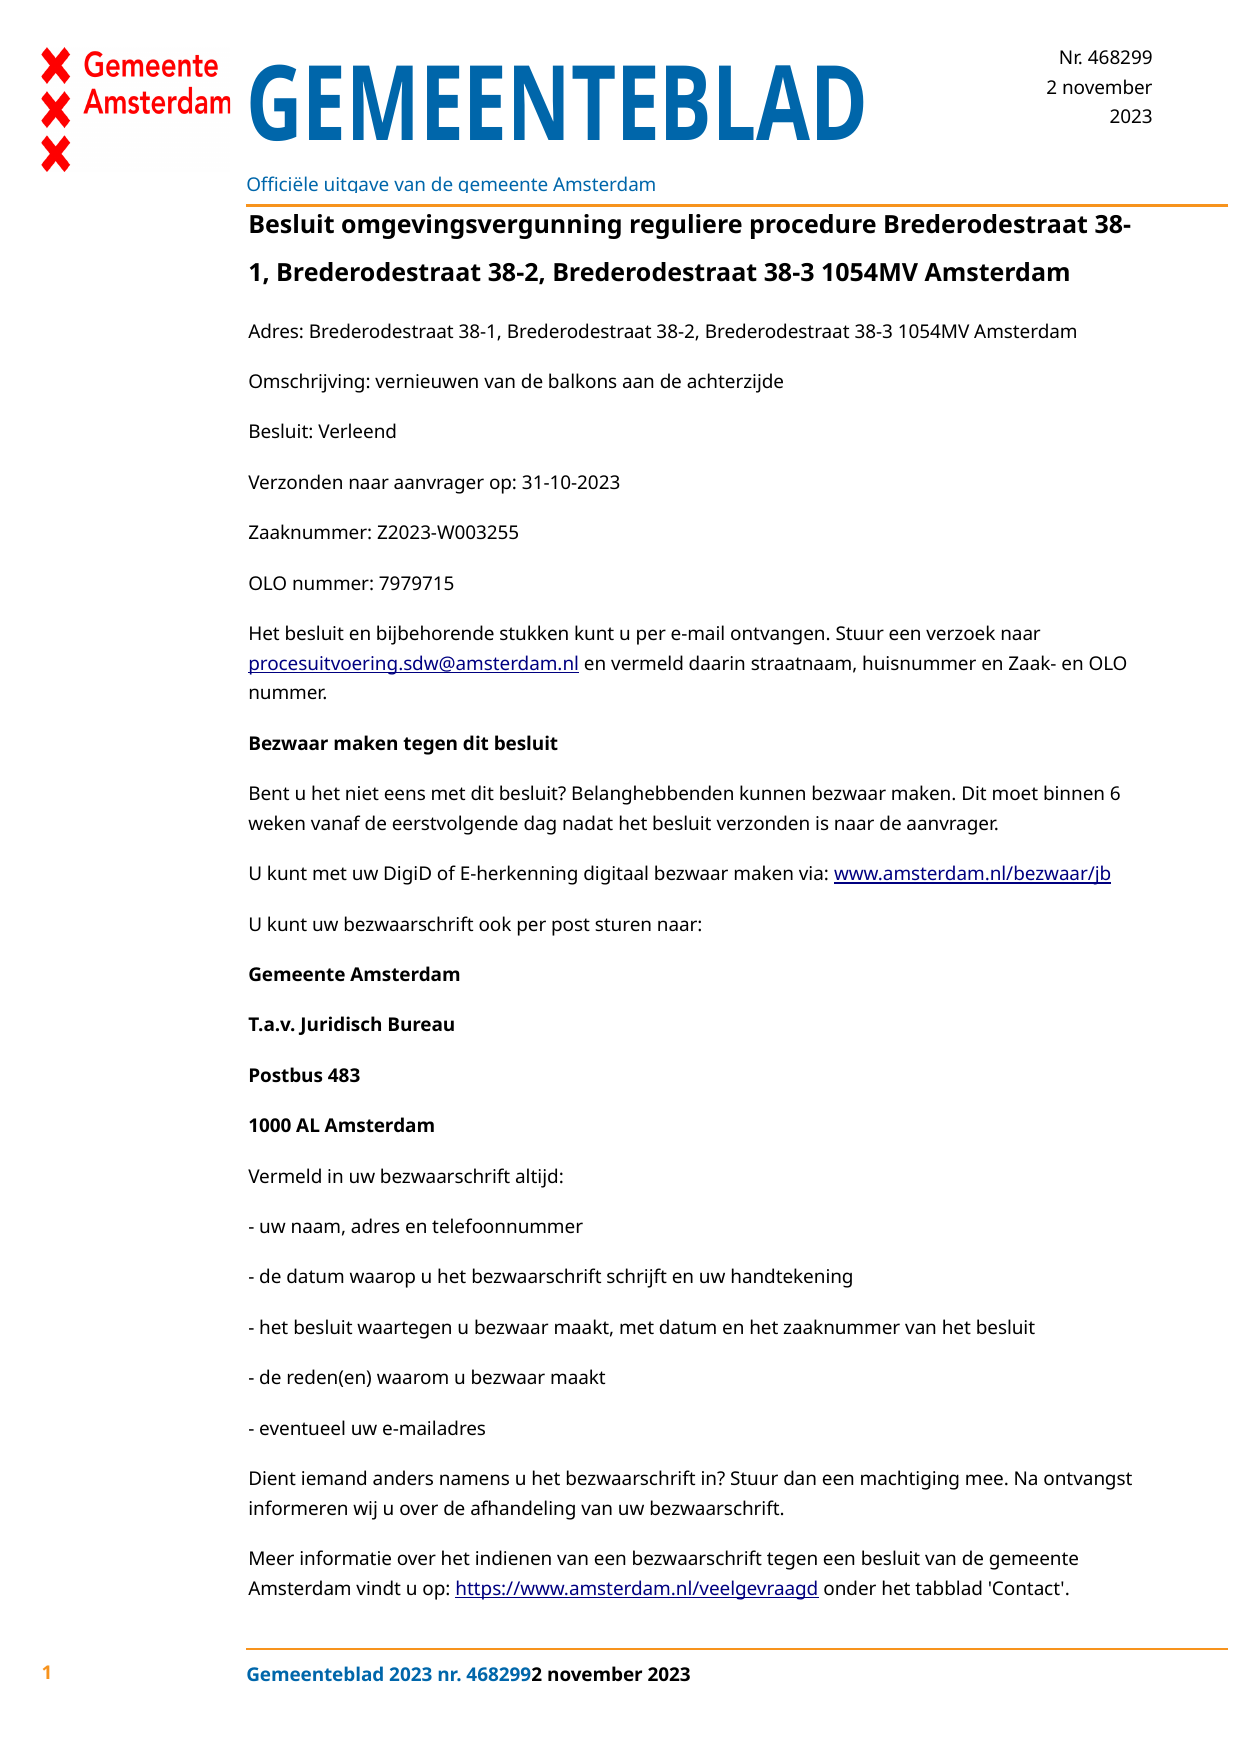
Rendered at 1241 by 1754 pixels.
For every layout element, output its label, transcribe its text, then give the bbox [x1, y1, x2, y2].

text Adres: Brederodestraat 38-1, Brederodestraat 38-2, Brederodestraat 38-3 1054MV Amsterdam [248, 318, 1152, 344]
text Omschrijving: vernieuwen van de balkons aan de achterzijde [248, 368, 1152, 394]
text OLO nummer: 7979715 [248, 570, 1152, 596]
text Het besluit en bijbehorende stukken kunt u per e-mail ontvangen. Stuur een verzoek naar procesuitvoering.sdw@amsterdam.nl en vermeld daarin straatnaam, huisnummer en Zaak- en OLO nummer. [248, 620, 1152, 705]
text U kunt met uw DigiD of E-herkenning digitaal bezwaar maken via: www.amsterdam.nl/bezwaar/jb [248, 860, 1152, 886]
text Besluit omgevingsvergunning reguliere procedure Brederodestraat 38-1, Brederodestraat 38-2, Brederodestraat 38-3 1054MV Amsterdam [248, 207, 1152, 288]
text U kunt uw bezwaarschrift ook per post sturen naar: [248, 911, 1152, 937]
text - het besluit waartegen u bezwaar maakt, met datum en het zaaknummer van het besluit [248, 1314, 1152, 1340]
text 1000 AL Amsterdam [248, 1112, 1152, 1138]
text - de reden(en) waarom u bezwaar maakt [248, 1364, 1152, 1390]
picture [41, 47, 231, 172]
text - eventueel uw e-mailadres [248, 1415, 1152, 1441]
text Dient iemand anders namens u het bezwaarschrift in? Stuur dan een machtiging mee. Na ontvangst informeren wij u over de afhandeling van uw bezwaarschrift. [248, 1465, 1152, 1521]
text Postbus 483 [248, 1062, 1152, 1088]
text Bent u het niet eens met dit besluit? Belanghebbenden kunnen bezwaar maken. Dit moet binnen 6 weken vanaf de eerstvolgende dag nadat het besluit verzonden is naar de aanvrager. [248, 780, 1152, 836]
text - uw naam, adres en telefoonnummer [248, 1213, 1152, 1239]
text - de datum waarop u het bezwaarschrift schrijft en uw handtekening [248, 1264, 1152, 1289]
text Gemeente Amsterdam [248, 961, 1152, 987]
text Verzonden naar aanvrager op: 31-10-2023 [248, 469, 1152, 495]
text Besluit: Verleend [248, 419, 1152, 444]
text Bezwaar maken tegen dit besluit [248, 730, 1152, 756]
text T.a.v. Juridisch Bureau [248, 1012, 1152, 1037]
text Zaaknummer: Z2023-W003255 [248, 519, 1152, 545]
text Meer informatie over het indienen van een bezwaarschrift tegen een besluit van de gemeente Amsterdam vindt u op: https://www.amsterdam.nl/veelgevraagd onder het tabblad 'Contact'. [248, 1545, 1152, 1601]
text Vermeld in uw bezwaarschrift altijd: [248, 1163, 1152, 1189]
